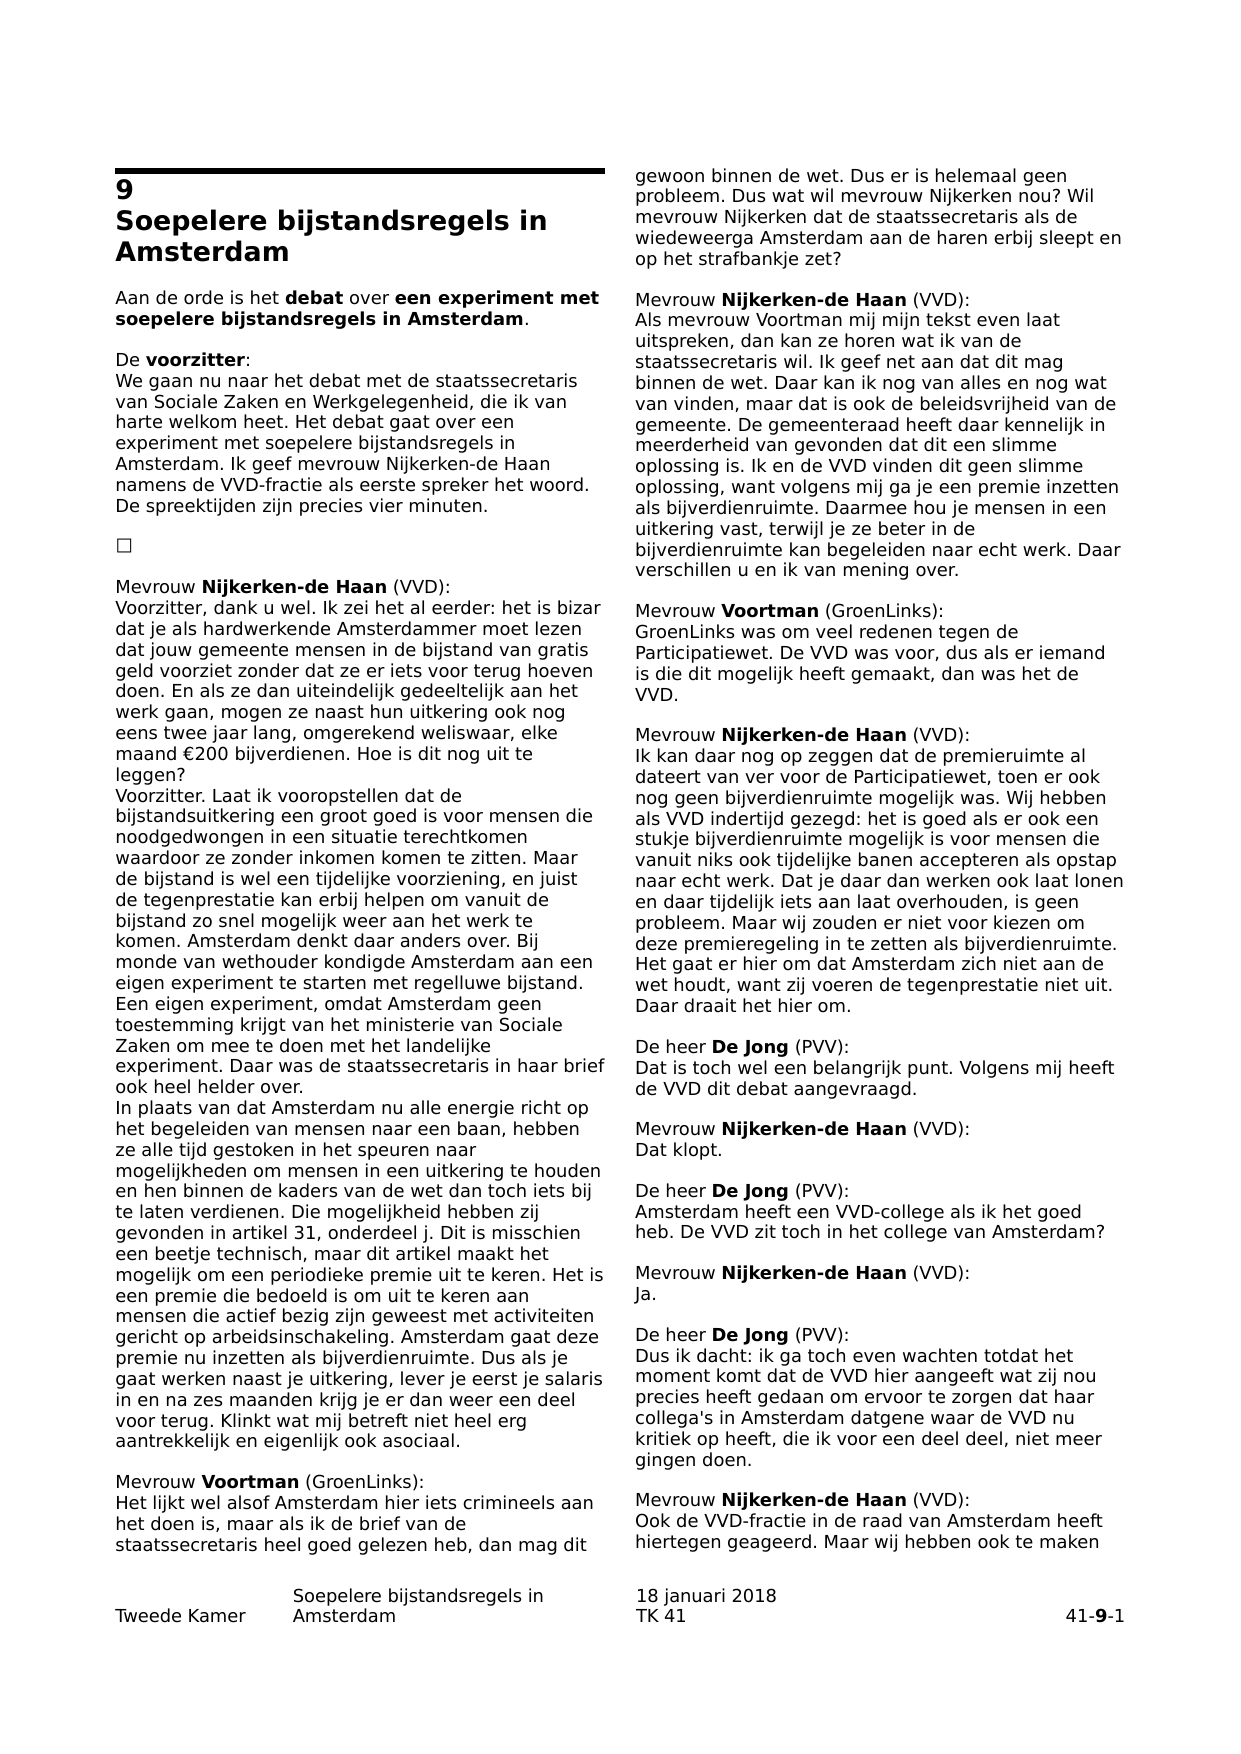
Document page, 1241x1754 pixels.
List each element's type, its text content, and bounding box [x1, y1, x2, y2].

text Als mevrouw Voortman mij mijn tekst even laat uitspreken, dan kan ze horen wat ik van de staatssecretaris wil. Ik geef net aan dat dit mag binnen de wet. Daar kan ik nog van alles en nog wat van vinden, maar dat is ook de beleidsvrijheid van de gemeente. De gemeenteraad heeft daar kennelijk in meerderheid van gevonden dat dit een slimme oplossing is. Ik en de VVD vinden dit geen slimme oplossing, want volgens mij ga je een premie inzetten als bijverdienruimte. Daarmee hou je mensen in een uitkering vast, terwijl je ze beter in de bijverdienruimte kan begeleiden naar echt werk. Daar verschillen u en ik van mening over. [635, 310, 1125, 581]
text Ja. [635, 1284, 1125, 1304]
text Mevrouw Nijkerken-de Haan (VVD): [115, 577, 605, 598]
text Mevrouw Nijkerken-de Haan (VVD): [635, 289, 1125, 310]
text GroenLinks was om veel redenen tegen de Participatiewet. De VVD was voor, dus als er iemand is die dit mogelijk heeft gemaakt, dan was het de VVD. [635, 622, 1125, 705]
text Mevrouw Nijkerken-de Haan (VVD): [635, 1490, 1125, 1511]
text Mevrouw Voortman (GroenLinks): [115, 1472, 605, 1493]
text Ook de VVD-fractie in de raad van Amsterdam heeft hiertegen geageerd. Maar wij hebben ook te maken [635, 1511, 1125, 1553]
text Amsterdam heeft een VVD-college als ik het goed heb. De VVD zit toch in het college van Amsterdam? [635, 1201, 1125, 1243]
title 9 Soepelere bijstandsregels in Amsterdam [115, 174, 605, 268]
text In plaats van dat Amsterdam nu alle energie richt op het begeleiden van mensen naar een baan, hebben ze alle tijd gestoken in het speuren naar mogelijkheden om mensen in een uitkering te houden en hen binnen de kaders van de wet dan toch iets bij te laten verdienen. Die mogelijkheid hebben zij gevonden in artikel 31, onderdeel j. Dit is misschien een beetje technisch, maar dit artikel maakt het mogelijk om een periodieke premie uit te keren. Het is een premie die bedoeld is om uit te keren aan mensen die actief bezig zijn geweest met activiteiten gericht op arbeidsinschakeling. Amsterdam gaat deze premie nu inzetten als bijverdienruimte. Dus als je gaat werken naast je uitkering, lever je eerst je salaris in en na zes maanden krijg je er dan weer een deel voor terug. Klinkt wat mij betreft niet heel erg aantrekkelijk en eigenlijk ook asociaal. [115, 1098, 605, 1452]
text Dat is toch wel een belangrijk punt. Volgens mij heeft de VVD dit debat aangevraagd. [635, 1057, 1125, 1099]
text Ik kan daar nog op zeggen dat de premieruimte al dateert van ver voor de Participatiewet, toen er ook nog geen bijverdienruimte mogelijk was. Wij hebben als VVD indertijd gezegd: het is goed als er ook een stukje bijverdienruimte mogelijk is voor mensen die vanuit niks ook tijdelijke banen accepteren als opstap naar echt werk. Dat je daar dan werken ook laat lonen en daar tijdelijk iets aan laat overhouden, is geen probleem. Maar wij zouden er niet voor kiezen om deze premieregeling in te zetten als bijverdienruimte. Het gaat er hier om dat Amsterdam zich niet aan de wet houdt, want zij voeren de tegenprestatie niet uit. Daar draait het hier om. [635, 746, 1125, 1017]
text Mevrouw Nijkerken-de Haan (VVD): [635, 1263, 1125, 1284]
text De heer De Jong (PVV): [635, 1324, 1125, 1345]
text Mevrouw Voortman (GroenLinks): [635, 601, 1125, 622]
text gewoon binnen de wet. Dus er is helemaal geen probleem. Dus wat wil mevrouw Nijkerken nou? Wil mevrouw Nijkerken dat de staatssecretaris als de wiedeweerga Amsterdam aan de haren erbij sleept en op het strafbankje zet? [635, 165, 1125, 269]
text De heer De Jong (PVV): [635, 1037, 1125, 1057]
text We gaan nu naar het debat met de staatssecretaris van Sociale Zaken en Werkgelegenheid, die ik van harte welkom heet. Het debat gaat over een experiment met soepelere bijstandsregels in Amsterdam. Ik geef mevrouw Nijkerken-de Haan namens de VVD-fractie als eerste spreker het woord. De spreektijden zijn precies vier minuten. [115, 371, 605, 516]
text Mevrouw Nijkerken-de Haan (VVD): [635, 725, 1125, 746]
text Het lijkt wel alsof Amsterdam hier iets crimineels aan het doen is, maar als ik de brief van de staatssecretaris heel goed gelezen heb, dan mag dit [115, 1493, 605, 1555]
text De voorzitter: [115, 350, 605, 371]
text Voorzitter. Laat ik vooropstellen dat de bijstandsuitkering een groot goed is voor mensen die noodgedwongen in een situatie terechtkomen waardoor ze zonder inkomen komen te zitten. Maar de bijstand is wel een tijdelijke voorziening, en juist de tegenprestatie kan erbij helpen om vanuit de bijstand zo snel mogelijk weer aan het werk te komen. Amsterdam denkt daar anders over. Bij monde van wethouder kondigde Amsterdam aan een eigen experiment te starten met regelluwe bijstand. Een eigen experiment, omdat Amsterdam geen toestemming krijgt van het ministerie van Sociale Zaken om mee te doen met het landelijke experiment. Daar was de staatssecretaris in haar brief ook heel helder over. [115, 785, 605, 1098]
text De heer De Jong (PVV): [635, 1181, 1125, 1201]
text Dus ik dacht: ik ga toch even wachten totdat het moment komt dat de VVD hier aangeeft wat zij nou precies heeft gedaan om ervoor te zorgen dat haar collega's in Amsterdam datgene waar de VVD nu kritiek op heeft, die ik voor een deel deel, niet meer gingen doen. [635, 1345, 1125, 1470]
text Mevrouw Nijkerken-de Haan (VVD): [635, 1119, 1125, 1140]
text Voorzitter, dank u wel. Ik zei het al eerder: het is bizar dat je als hardwerkende Amsterdammer moet lezen dat jouw gemeente mensen in de bijstand van gratis geld voorziet zonder dat ze er iets voor terug hoeven doen. En als ze dan uiteindelijk gedeeltelijk aan het werk gaan, mogen ze naast hun uitkering ook nog eens twee jaar lang, omgerekend weliswaar, elke maand €200 bijverdienen. Hoe is dit nog uit te leggen? [115, 598, 605, 785]
text Aan de orde is het debat over een experiment met soepelere bijstandsregels in Amsterdam. [115, 288, 605, 330]
text ⬜ [115, 536, 605, 557]
text Dat klopt. [635, 1140, 1125, 1161]
